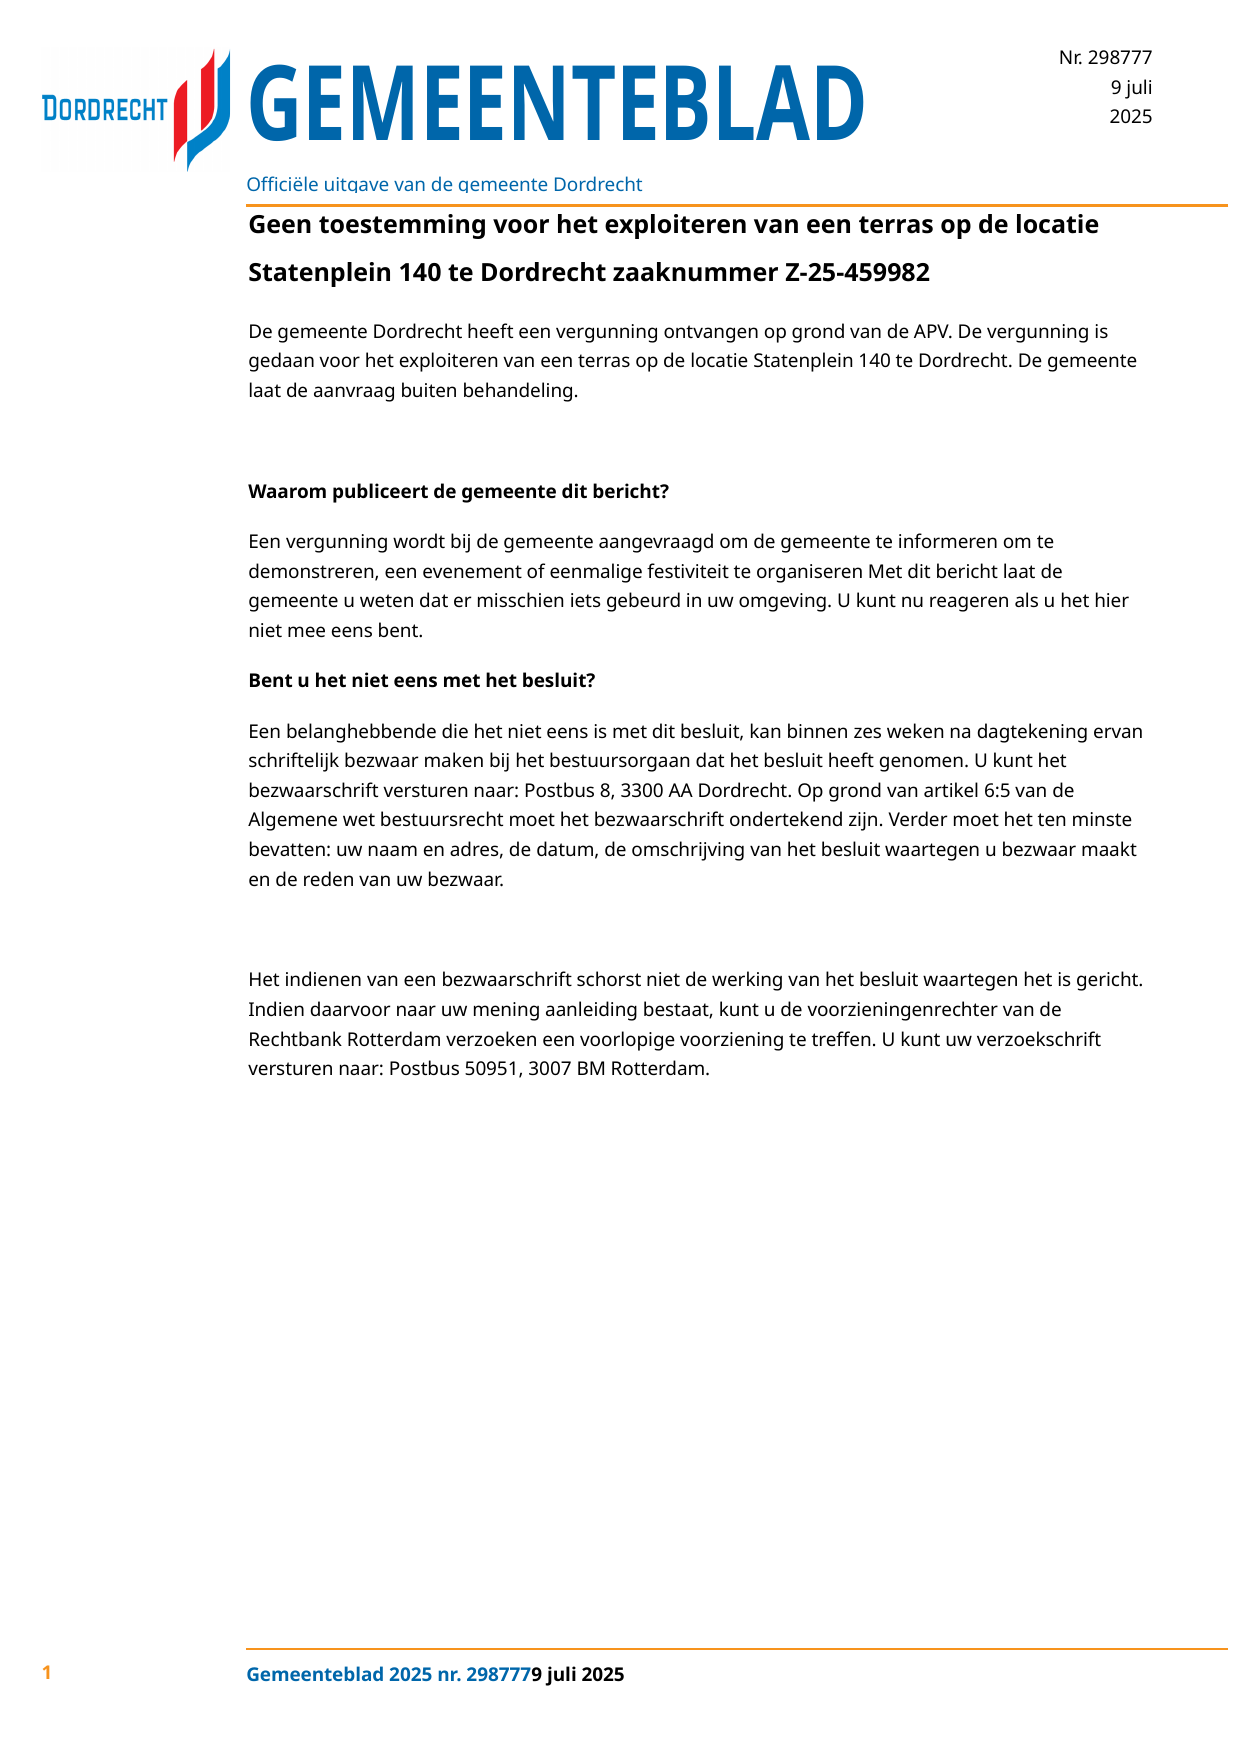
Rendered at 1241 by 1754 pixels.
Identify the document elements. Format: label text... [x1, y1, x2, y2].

text Een vergunning wordt bij de gemeente aangevraagd om de gemeente te informeren om te demonstreren, een evenement of eenmalige festiviteit te organiseren Met dit bericht laat de gemeente u weten dat er misschien iets gebeurd in uw omgeving. U kunt nu reageren als u het hier niet mee eens bent. [248, 528, 1152, 643]
text Het indienen van een bezwaarschrift schorst niet de werking van het besluit waartegen het is gericht. Indien daarvoor naar uw mening aanleiding bestaat, kunt u de voorzieningenrechter van de Rechtbank Rotterdam verzoeken een voorlopige voorziening te treffen. U kunt uw verzoekschrift versturen naar: Postbus 50951, 3007 BM Rotterdam. [248, 967, 1152, 1081]
text Geen toestemming voor het exploiteren van een terras op de locatie Statenplein 140 te Dordrecht zaaknummer Z-25-459982 [248, 207, 1152, 288]
picture [41, 47, 231, 172]
text Een belanghebbende die het niet eens is met dit besluit, kan binnen zes weken na dagtekening ervan schriftelijk bezwaar maken bij het bestuursorgaan dat het besluit heeft genomen. U kunt het bezwaarschrift versturen naar: Postbus 8, 3300 AA Dordrecht. Op grond van artikel 6:5 van de Algemene wet bestuursrecht moet het bezwaarschrift ondertekend zijn. Verder moet het ten minste bevatten: uw naam en adres, de datum, de omschrijving van het besluit waartegen u bezwaar maakt en de reden van uw bezwaar. [248, 718, 1152, 892]
text Bent u het niet eens met het besluit? [248, 667, 1152, 693]
text Waarom publiceert de gemeente dit bericht? [248, 478, 1152, 504]
text De gemeente Dordrecht heeft een vergunning ontvangen op grond van de APV. De vergunning is gedaan voor het exploiteren van een terras op de locatie Statenplein 140 te Dordrecht. De gemeente laat de aanvraag buiten behandeling. [248, 318, 1152, 403]
